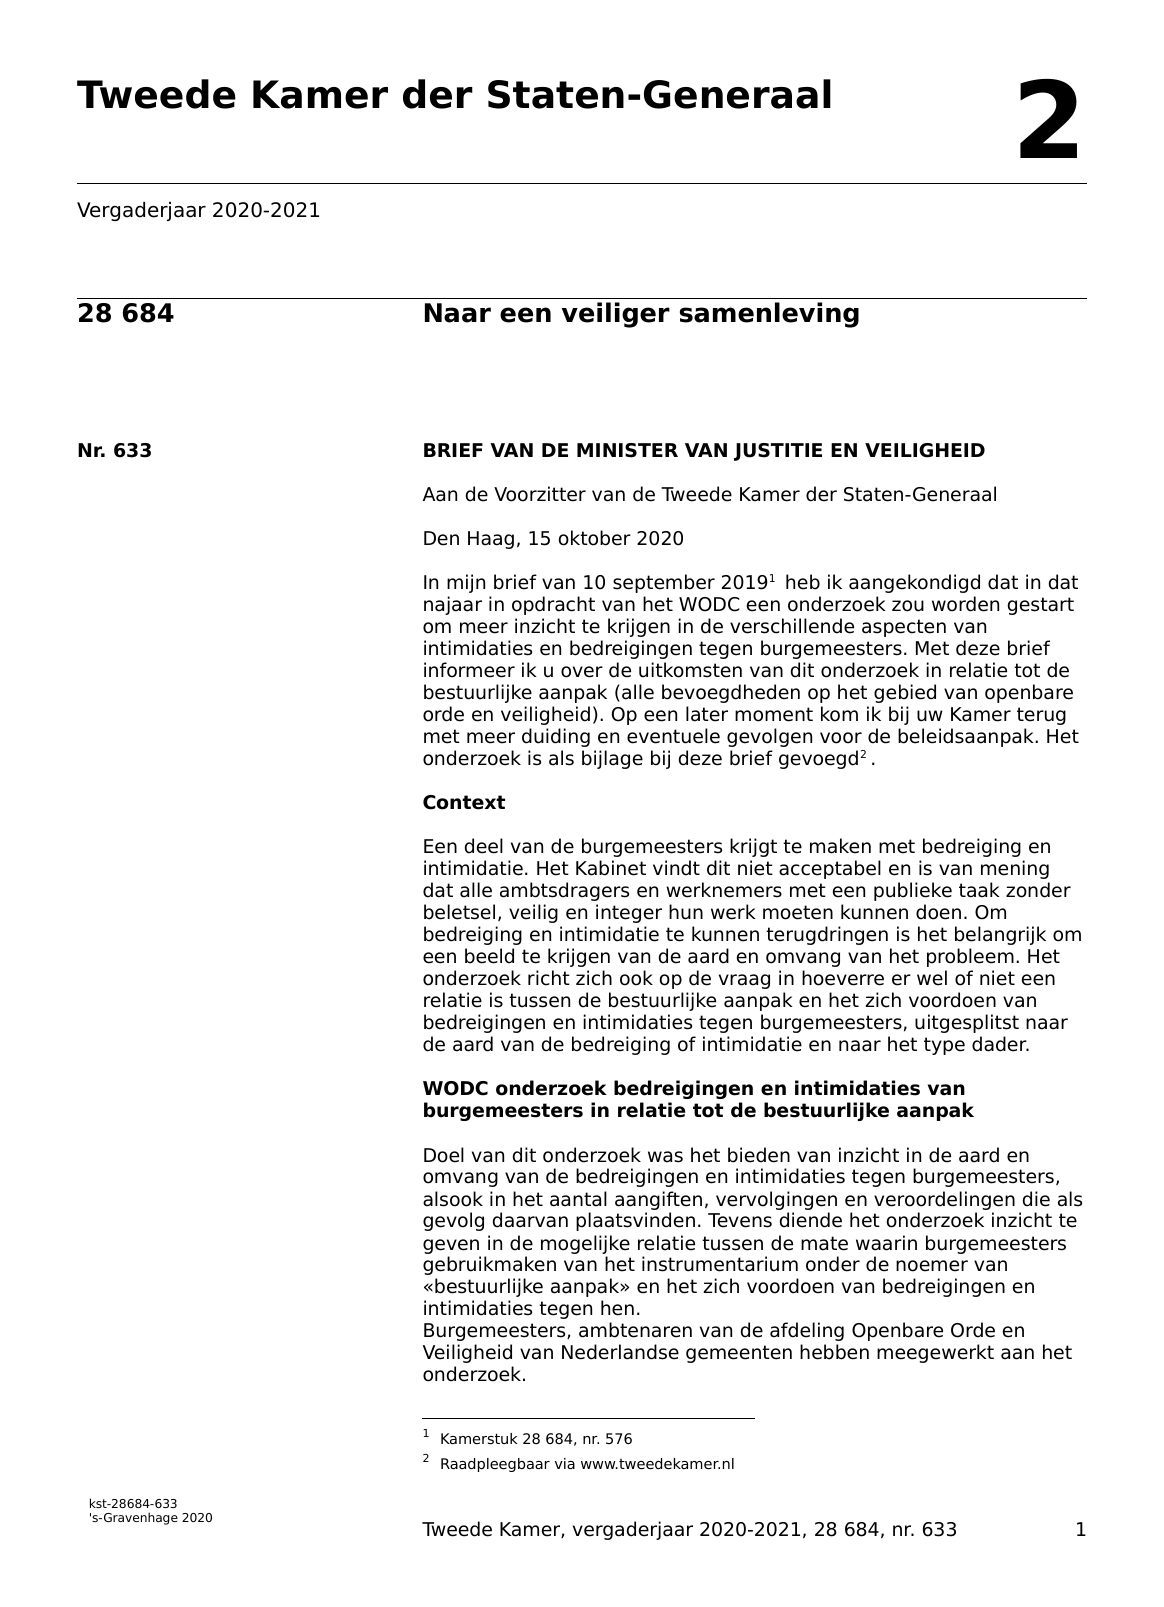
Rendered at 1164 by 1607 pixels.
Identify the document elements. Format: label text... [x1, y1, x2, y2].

text Raadpleegbaar via www.tweedekamer.nl [422, 1452, 1087, 1474]
text Aan de Voorzitter van de Tweede Kamer der Staten-Generaal [422, 484, 1087, 506]
text 's-Gravenhage 2020 [88, 1511, 323, 1525]
table_cell Vergaderjaar 2020-2021 [77, 184, 1087, 298]
subtitle 28 684 Naar een veiliger samenleving [77, 299, 1087, 329]
text kst-28684-633 [88, 1497, 323, 1511]
subtitle WODC onderzoek bedreigingen en intimidaties van burgemeesters in relatie tot de bestuurlijke aanpak [422, 1078, 1087, 1122]
text Burgemeesters, ambtenaren van de afdeling Openbare Orde en Veiligheid van Nederlandse gemeenten hebben meegewerkt aan het onderzoek. [422, 1320, 1087, 1386]
text Kamerstuk 28 684, nr. 576 [422, 1427, 1087, 1449]
text In mijn brief van 10 september 2019 heb ik aangekondigd dat in dat najaar in opdracht van het WODC een onderzoek zou worden gestart om meer inzicht te krijgen in de verschillende aspecten van intimidaties en bedreigingen tegen burgemeesters. Met deze brief informeer ik u over de uitkomsten van dit onderzoek in relatie tot de bestuurlijke aanpak (alle bevoegdheden op het gebied van openbare orde en veiligheid). Op een later moment kom ik bij uw Kamer terug met meer duiding en eventuele gevolgen voor de beleidsaanpak. Het onderzoek is als bijlage bij deze brief gevoegd. [422, 572, 1087, 770]
text Doel van dit onderzoek was het bieden van inzicht in de aard en omvang van de bedreigingen en intimidaties tegen burgemeesters, alsook in het aantal aangiften, vervolgingen en veroordelingen die als gevolg daarvan plaatsvinden. Tevens diende het onderzoek inzicht te geven in de mogelijke relatie tussen de mate waarin burgemeesters gebruikmaken van het instrumentarium onder de noemer van «bestuurlijke aanpak» en het zich voordoen van bedreigingen en intimidaties tegen hen. [422, 1144, 1087, 1320]
text Een deel van de burgemeesters krijgt te maken met bedreiging en intimidatie. Het Kabinet vindt dit niet acceptabel en is van mening dat alle ambtsdragers en werknemers met een publieke taak zonder beletsel, veilig en integer hun werk moeten kunnen doen. Om bedreiging en intimidatie te kunnen terugdringen is het belangrijk om een beeld te krijgen van de aard en omvang van het probleem. Het onderzoek richt zich ook op de vraag in hoeverre er wel of niet een relatie is tussen de bestuurlijke aanpak en het zich voordoen van bedreigingen en intimidaties tegen burgemeesters, uitgesplitst naar de aard van de bedreiging of intimidatie en naar het type dader. [422, 836, 1087, 1056]
subtitle Context [422, 792, 1087, 814]
text Den Haag, 15 oktober 2020 [422, 528, 1087, 550]
subtitle Nr. 633 BRIEF VAN DE MINISTER VAN JUSTITIE EN VEILIGHEID [77, 440, 1087, 462]
table_header 2 [886, 59, 1087, 183]
table_header Tweede Kamer der Staten-Generaal [77, 59, 886, 183]
